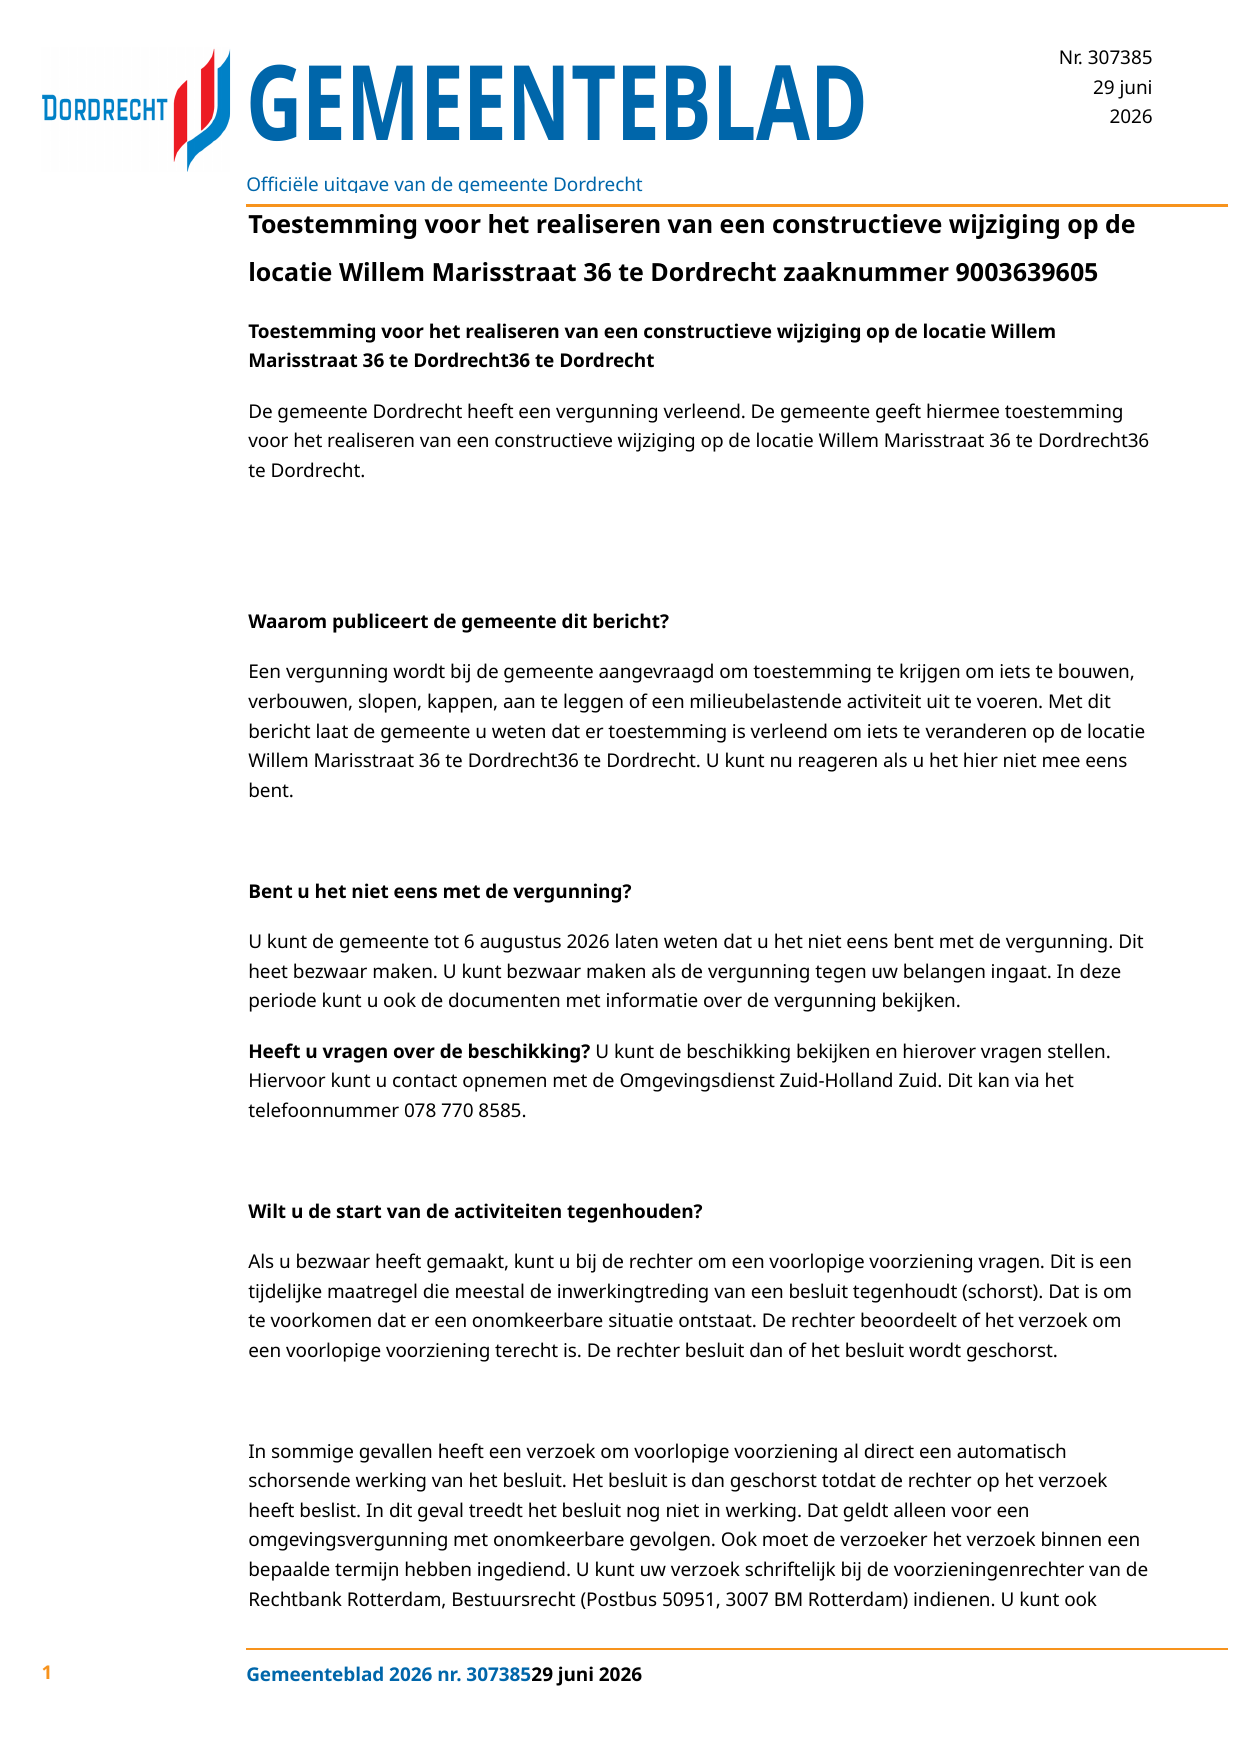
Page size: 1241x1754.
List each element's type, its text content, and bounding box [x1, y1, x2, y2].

picture [41, 47, 231, 172]
text U kunt de gemeente tot 6 augustus 2026 laten weten dat u het niet eens bent met de vergunning. Dit heet bezwaar maken. U kunt bezwaar maken als de vergunning tegen uw belangen ingaat. In deze periode kunt u ook de documenten met informatie over de vergunning bekijken. [248, 928, 1152, 1013]
text Als u bezwaar heeft gemaakt, kunt u bij de rechter om een voorlopige voorziening vragen. Dit is een tijdelijke maatregel die meestal de inwerkingtreding van een besluit tegenhoudt (schorst). Dat is om te voorkomen dat er een onomkeerbare situatie ontstaat. De rechter beoordeelt of het verzoek om een voorlopige voorziening terecht is. De rechter besluit dan of het besluit wordt geschorst. [248, 1248, 1152, 1363]
text Toestemming voor het realiseren van een constructieve wijziging op de locatie Willem Marisstraat 36 te Dordrecht36 te Dordrecht [248, 318, 1152, 373]
text Een vergunning wordt bij de gemeente aangevraagd om toestemming te krijgen om iets te bouwen, verbouwen, slopen, kappen, aan te leggen of een milieubelastende activiteit uit te voeren. Met dit bericht laat de gemeente u weten dat er toestemming is verleend om iets te veranderen op de locatie Willem Marisstraat 36 te Dordrecht36 te Dordrecht. U kunt nu reageren als u het hier niet mee eens bent. [248, 659, 1152, 803]
text Toestemming voor het realiseren van een constructieve wijziging op de locatie Willem Marisstraat 36 te Dordrecht zaaknummer 9003639605 [248, 207, 1152, 288]
text Waarom publiceert de gemeente dit bericht? [248, 608, 1152, 634]
text De gemeente Dordrecht heeft een vergunning verleend. De gemeente geeft hiermee toestemming voor het realiseren van een constructieve wijziging op de locatie Willem Marisstraat 36 te Dordrecht36 te Dordrecht. [248, 398, 1152, 483]
text Wilt u de start van de activiteiten tegenhouden? [248, 1198, 1152, 1224]
text Bent u het niet eens met de vergunning? [248, 878, 1152, 904]
text Heeft u vragen over de beschikking? U kunt de beschikking bekijken en hierover vragen stellen. Hiervoor kunt u contact opnemen met de Omgevingsdienst Zuid-Holland Zuid. Dit kan via het telefoonnummer 078 770 8585. [248, 1038, 1152, 1123]
text In sommige gevallen heeft een verzoek om voorlopige voorziening al direct een automatisch schorsende werking van het besluit. Het besluit is dan geschorst totdat de rechter op het verzoek heeft beslist. In dit geval treedt het besluit nog niet in werking. Dat geldt alleen voor een omgevingsvergunning met onomkeerbare gevolgen. Ook moet de verzoeker het verzoek binnen een bepaalde termijn hebben ingediend. U kunt uw verzoek schriftelijk bij de voorzieningenrechter van de Rechtbank Rotterdam, Bestuursrecht (Postbus 50951, 3007 BM Rotterdam) indienen. U kunt ook [248, 1438, 1152, 1612]
